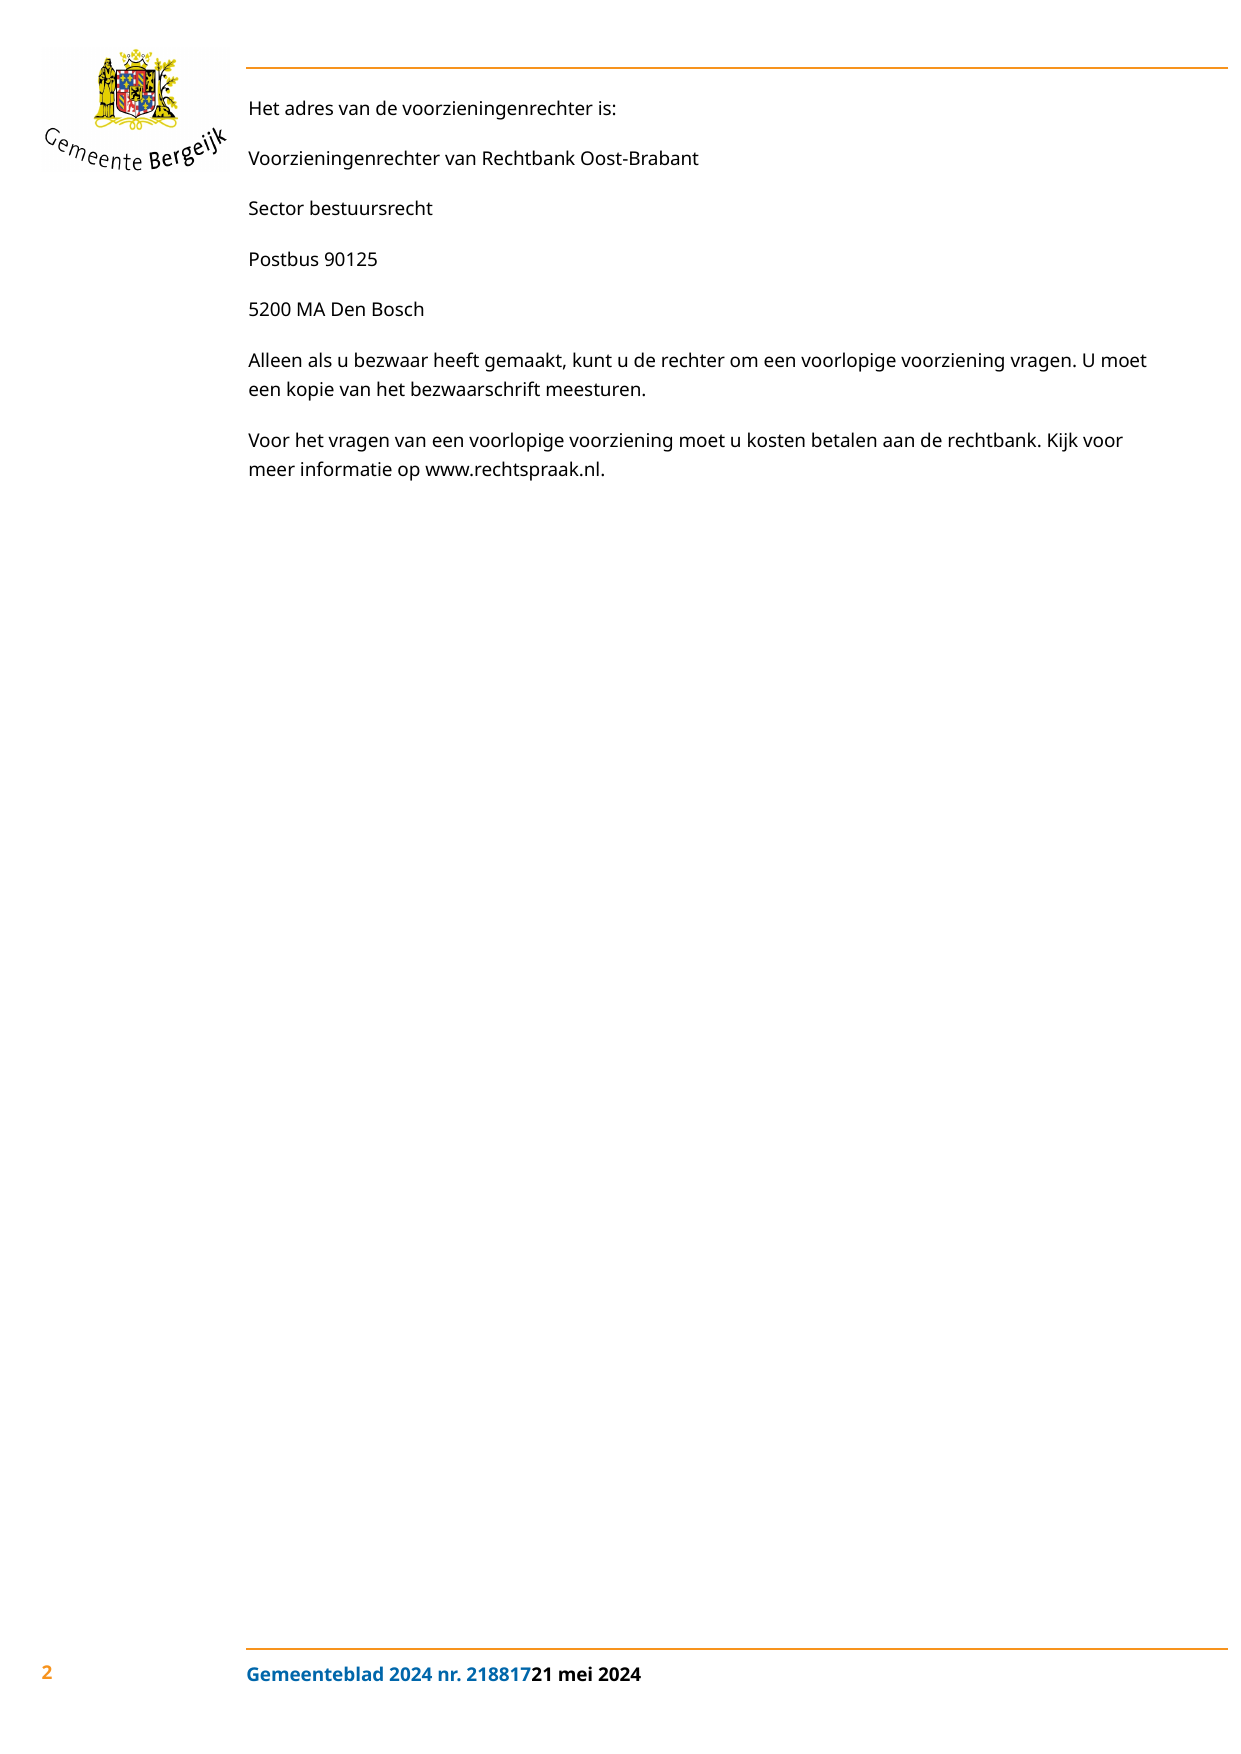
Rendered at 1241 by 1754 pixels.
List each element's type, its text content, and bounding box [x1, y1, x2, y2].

text Voorzieningenrechter van Rechtbank Oost-Brabant [248, 145, 1152, 171]
picture [41, 47, 231, 172]
text 5200 MA Den Bosch [248, 296, 1152, 322]
text Postbus 90125 [248, 246, 1152, 272]
text Het adres van de voorzieningenrechter is: [248, 95, 1152, 121]
text Sector bestuursrecht [248, 196, 1152, 221]
text Voor het vragen van een voorlopige voorziening moet u kosten betalen aan de rechtbank. Kijk voor meer informatie op www.rechtspraak.nl. [248, 427, 1152, 482]
text Alleen als u bezwaar heeft gemaakt, kunt u de rechter om een voorlopige voorziening vragen. U moet een kopie van het bezwaarschrift meesturen. [248, 347, 1152, 402]
